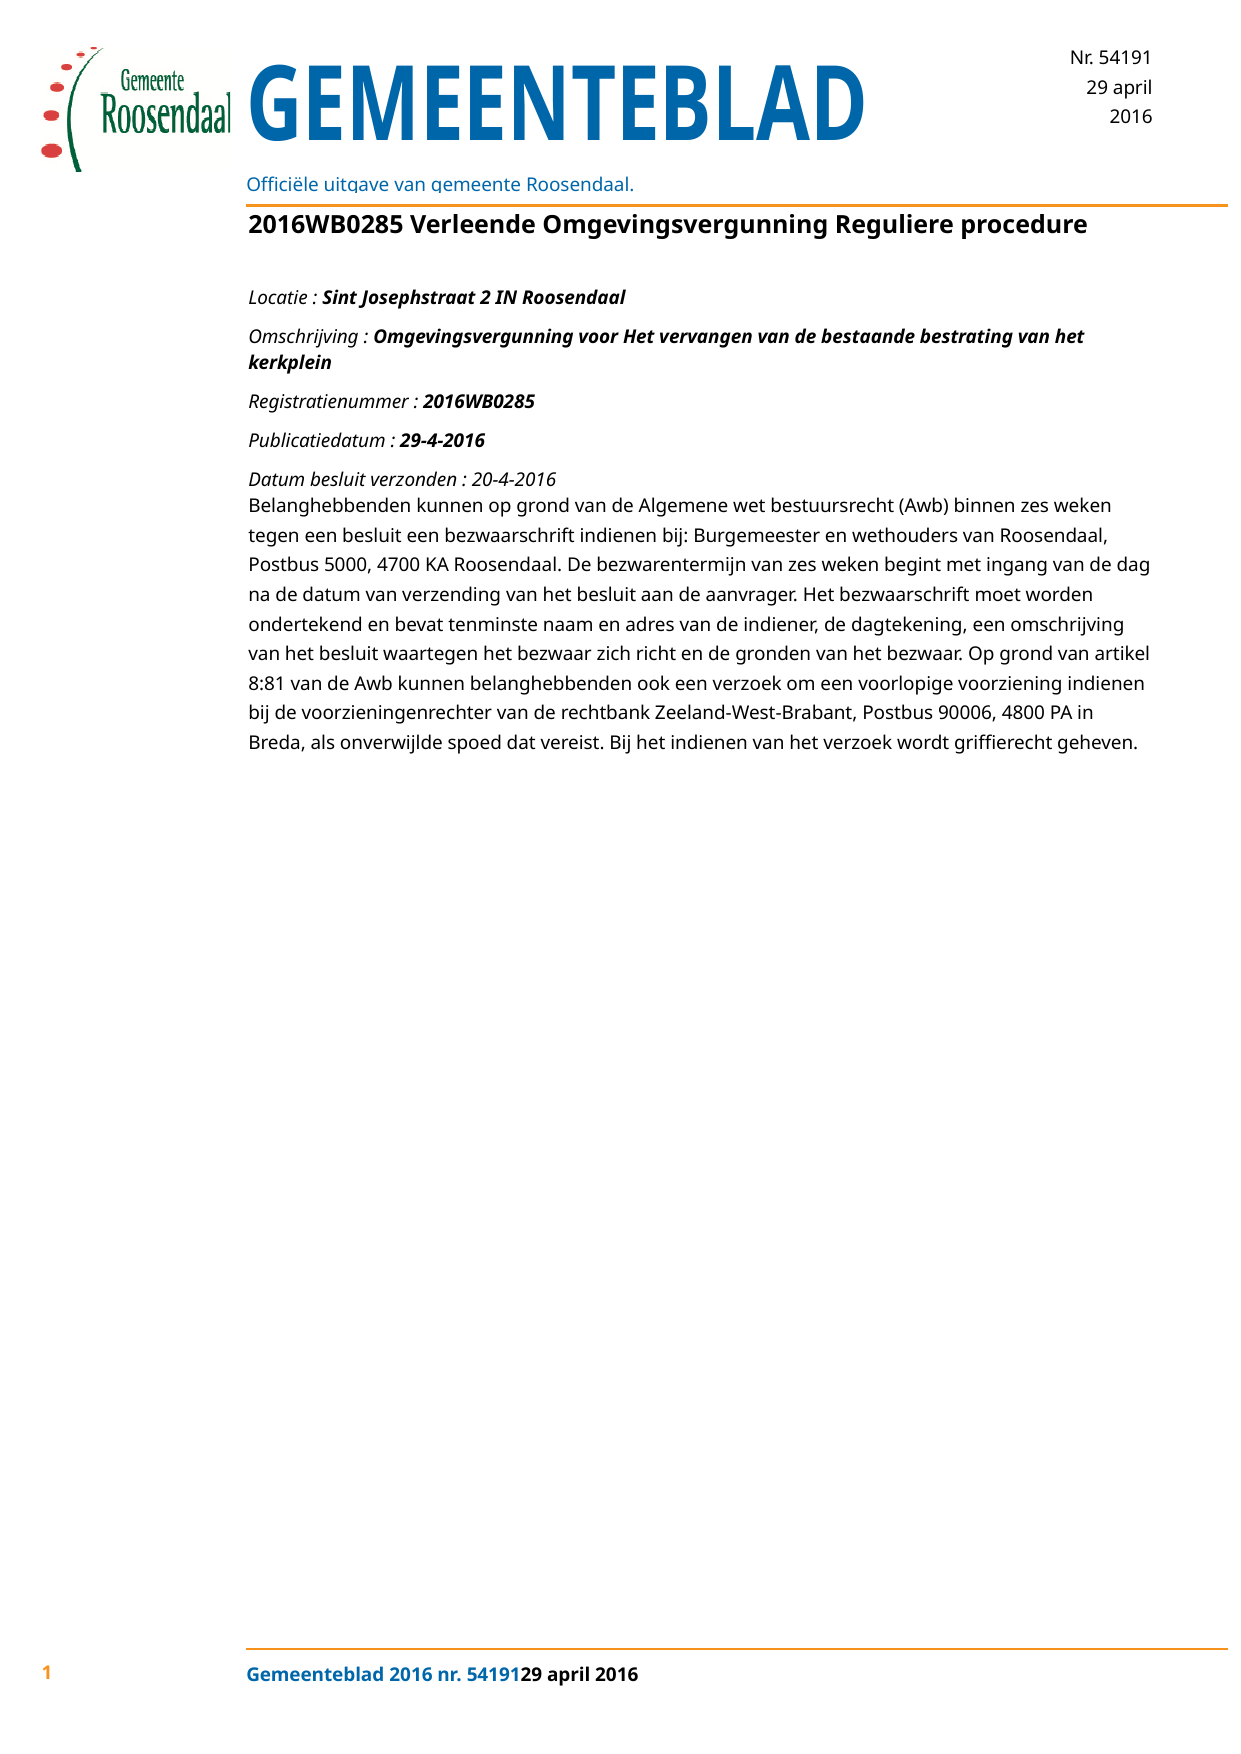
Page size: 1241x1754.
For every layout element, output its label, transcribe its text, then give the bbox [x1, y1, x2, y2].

text Publicatiedatum : 29-4-2016 [248, 427, 1152, 453]
text Belanghebbenden kunnen op grond van de Algemene wet bestuursrecht (Awb) binnen zes weken tegen een besluit een bezwaarschrift indienen bij: Burgemeester en wethouders van Roosendaal, Postbus 5000, 4700 KA Roosendaal. De bezwarentermijn van zes weken begint met ingang van de dag na de datum van verzending van het besluit aan de aanvrager. Het bezwaarschrift moet worden ondertekend en bevat tenminste naam en adres van de indiener, de dagtekening, een omschrijving van het besluit waartegen het bezwaar zich richt en de gronden van het bezwaar. Op grond van artikel 8:81 van de Awb kunnen belanghebbenden ook een verzoek om een voorlopige voorziening indienen bij de voorzieningenrechter van de rechtbank Zeeland-West-Brabant, Postbus 90006, 4800 PA in Breda, als onverwijlde spoed dat vereist. Bij het indienen van het verzoek wordt griffierecht geheven. [248, 492, 1152, 755]
text Omschrijving : Omgevingsvergunning voor Het vervangen van de bestaande bestrating van het kerkplein [248, 323, 1152, 374]
text 2016WB0285 Verleende Omgevingsvergunning Reguliere procedure [248, 207, 1152, 241]
text Locatie : Sint Josephstraat 2 IN Roosendaal [248, 284, 1152, 309]
text Registratienummer : 2016WB0285 [248, 388, 1152, 414]
picture [41, 47, 231, 172]
text Datum besluit verzonden : 20-4-2016 [248, 467, 1152, 492]
